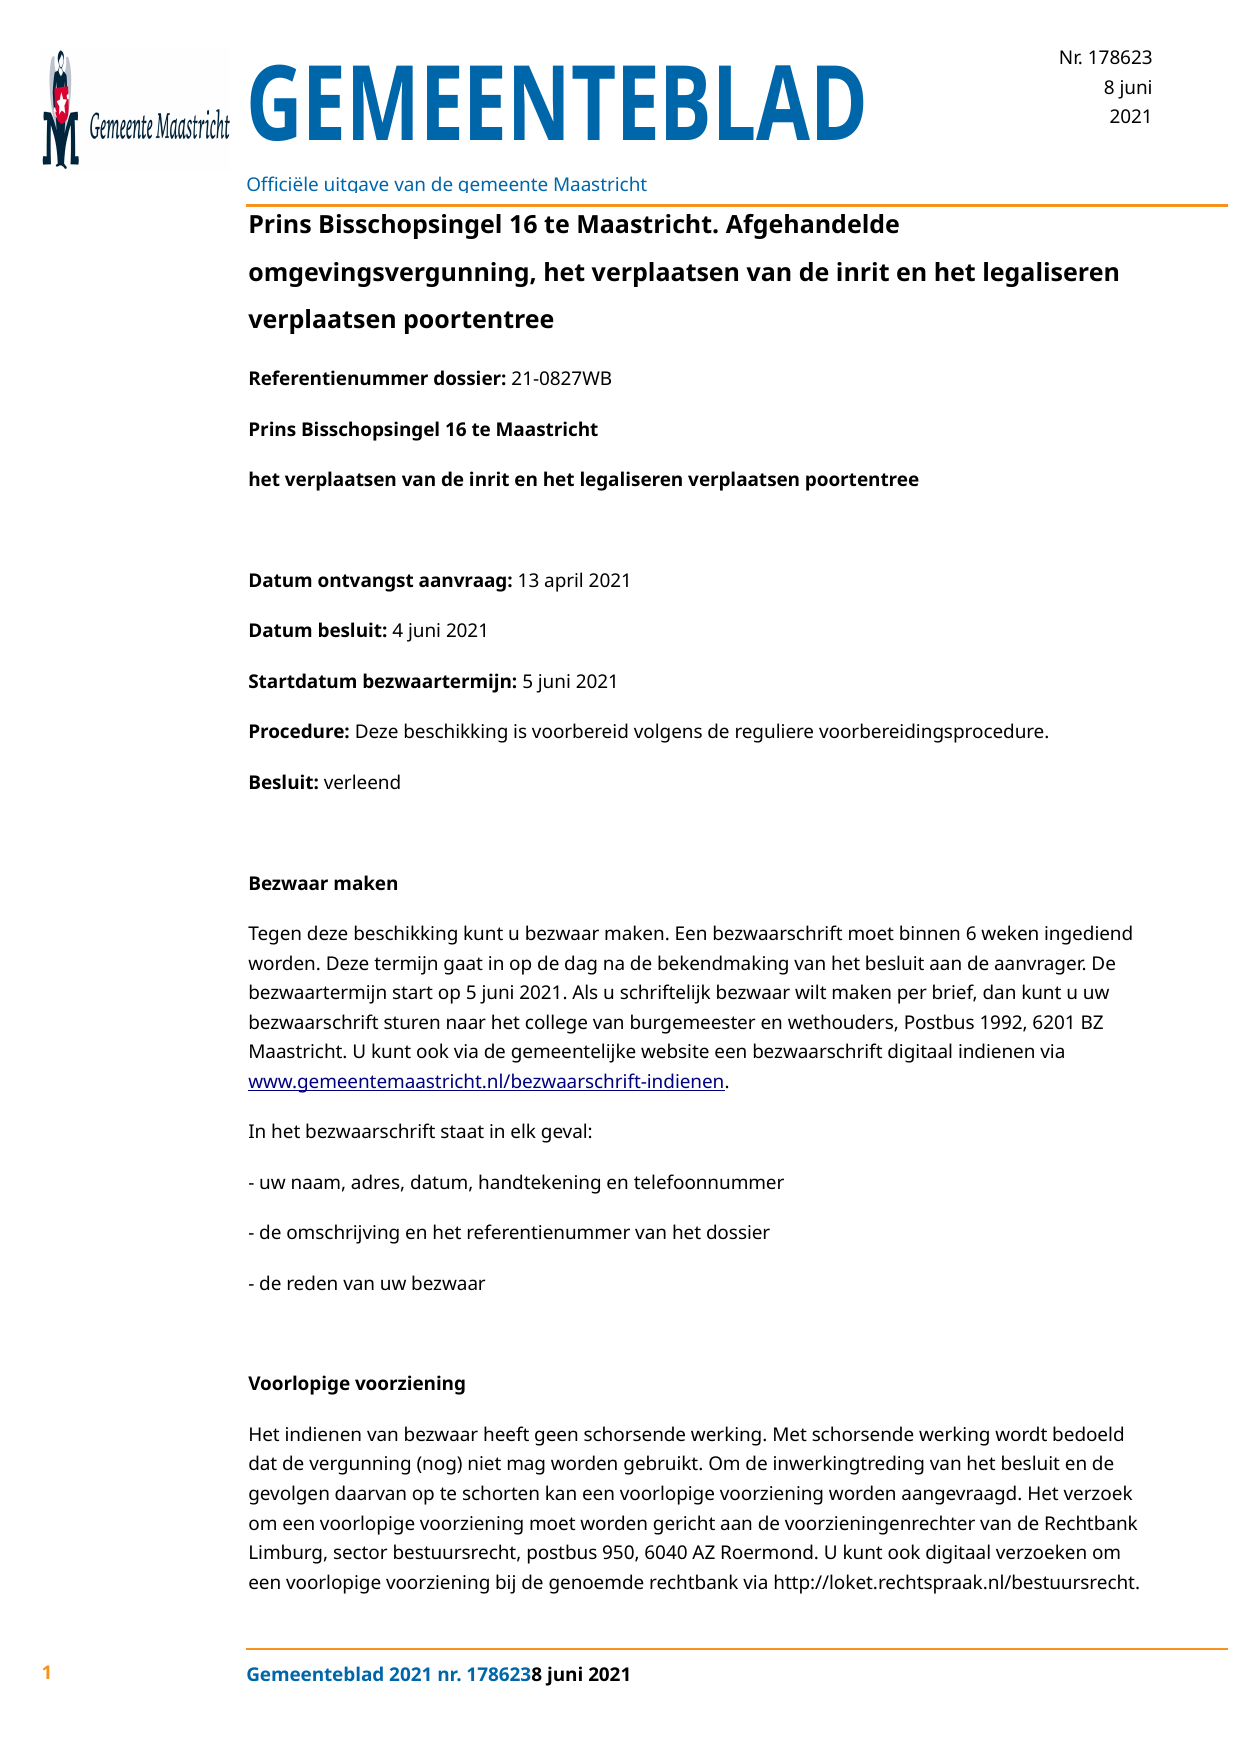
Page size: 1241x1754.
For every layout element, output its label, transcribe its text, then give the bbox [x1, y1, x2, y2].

text Datum besluit: 4 juni 2021 [248, 618, 1152, 643]
picture [41, 47, 231, 172]
text Datum ontvangst aanvraag: 13 april 2021 [248, 567, 1152, 593]
text Startdatum bezwaartermijn: 5 juni 2021 [248, 668, 1152, 694]
text Besluit: verleend [248, 769, 1152, 794]
text Het indienen van bezwaar heeft geen schorsende werking. Met schorsende werking wordt bedoeld dat de vergunning (nog) niet mag worden gebruikt. Om de inwerkingtreding van het besluit en de gevolgen daarvan op te schorten kan een voorlopige voorziening worden aangevraagd. Het verzoek om een voorlopige voorziening moet worden gericht aan de voorzieningenrechter van de Rechtbank Limburg, sector bestuursrecht, postbus 950, 6040 AZ Roermond. U kunt ook digitaal verzoeken om een voorlopige voorziening bij de genoemde rechtbank via http://loket.rechtspraak.nl/bestuursrecht. [248, 1421, 1152, 1594]
text Tegen deze beschikking kunt u bezwaar maken. Een bezwaarschrift moet binnen 6 weken ingediend worden. Deze termijn gaat in op de dag na de bekendmaking van het besluit aan de aanvrager. De bezwaartermijn start op 5 juni 2021. Als u schriftelijk bezwaar wilt maken per brief, dan kunt u uw bezwaarschrift sturen naar het college van burgemeester en wethouders, Postbus 1992, 6201 BZ Maastricht. U kunt ook via de gemeentelijke website een bezwaarschrift digitaal indienen via www.gemeentemaastricht.nl/bezwaarschrift-indienen. [248, 920, 1152, 1094]
text het verplaatsen van de inrit en het legaliseren verplaatsen poortentree [248, 466, 1152, 492]
text Procedure: Deze beschikking is voorbereid volgens de reguliere voorbereidingsprocedure. [248, 718, 1152, 744]
text Prins Bisschopsingel 16 te Maastricht [248, 416, 1152, 442]
text Voorlopige voorziening [248, 1371, 1152, 1396]
text In het bezwaarschrift staat in elk geval: [248, 1118, 1152, 1144]
text Referentienummer dossier: 21-0827WB [248, 366, 1152, 391]
text - de omschrijving en het referentienummer van het dossier [248, 1219, 1152, 1245]
text - de reden van uw bezwaar [248, 1270, 1152, 1295]
text Bezwaar maken [248, 870, 1152, 895]
text Prins Bisschopsingel 16 te Maastricht. Afgehandelde omgevingsvergunning, het verplaatsen van de inrit en het legaliseren verplaatsen poortentree [248, 207, 1152, 336]
text - uw naam, adres, datum, handtekening en telefoonnummer [248, 1169, 1152, 1194]
